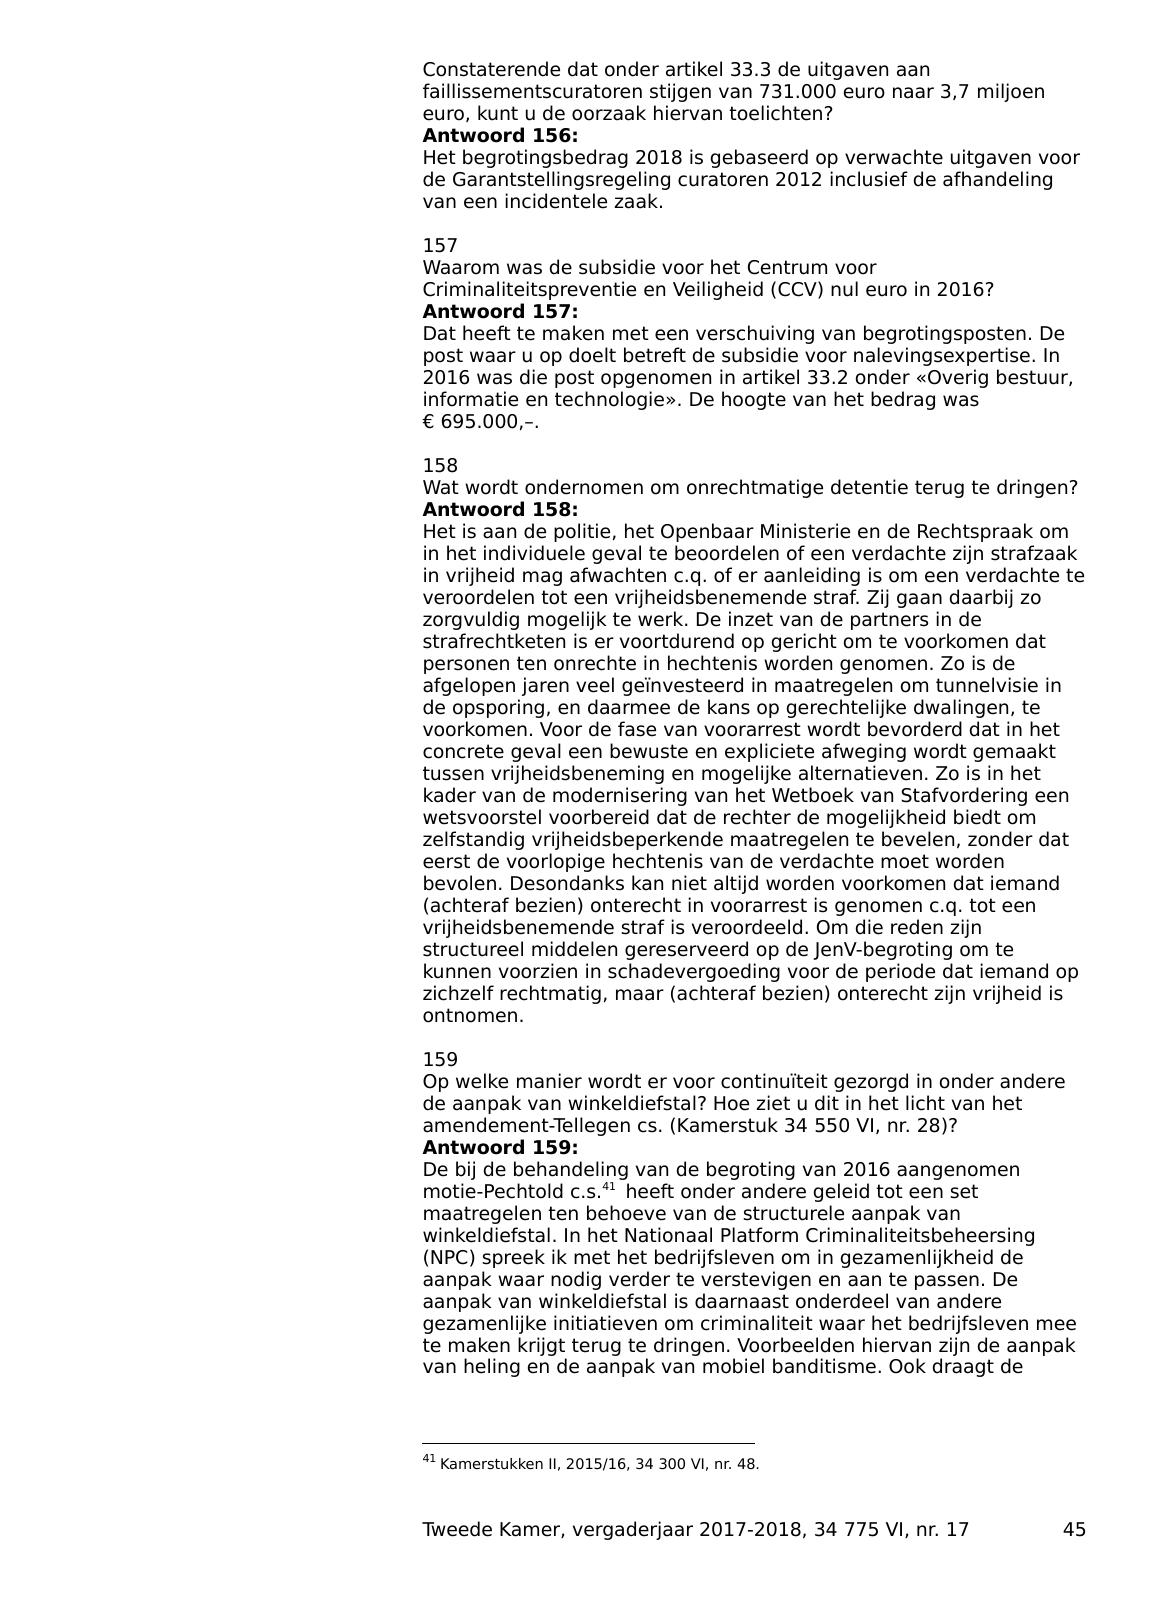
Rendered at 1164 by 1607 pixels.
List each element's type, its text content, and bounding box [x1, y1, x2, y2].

text 157 [422, 235, 1087, 257]
text Dat heeft te maken met een verschuiving van begrotingsposten. De post waar u op doelt betreft de subsidie voor nalevingsexpertise. In 2016 was die post opgenomen in artikel 33.2 onder «Overig bestuur, informatie en technologie». De hoogte van het bedrag was € 695.000,–. [422, 323, 1087, 433]
text 158 [422, 455, 1087, 477]
text 159 [422, 1049, 1087, 1071]
text Kamerstukken II, 2015/16, 34 300 VI, nr. 48. [422, 1452, 1087, 1474]
text Antwoord 158: [422, 499, 1087, 521]
text Constaterende dat onder artikel 33.3 de uitgaven aan faillissementscuratoren stijgen van 731.000 euro naar 3,7 miljoen euro, kunt u de oorzaak hiervan toelichten? [422, 59, 1087, 125]
text Waarom was de subsidie voor het Centrum voor Criminaliteitspreventie en Veiligheid (CCV) nul euro in 2016? [422, 257, 1087, 301]
text Wat wordt ondernomen om onrechtmatige detentie terug te dringen? [422, 477, 1087, 499]
text Antwoord 159: [422, 1137, 1087, 1159]
text Op welke manier wordt er voor continuïteit gezorgd in onder andere de aanpak van winkeldiefstal? Hoe ziet u dit in het licht van het amendement-Tellegen cs. (Kamerstuk 34 550 VI, nr. 28)? [422, 1071, 1087, 1137]
text Antwoord 157: [422, 301, 1087, 323]
text De bij de behandeling van de begroting van 2016 aangenomen motie-Pechtold c.s. heeft onder andere geleid tot een set maatregelen ten behoeve van de structurele aanpak van winkeldiefstal. In het Nationaal Platform Criminaliteitsbeheersing (NPC) spreek ik met het bedrijfsleven om in gezamenlijkheid de aanpak waar nodig verder te verstevigen en aan te passen. De aanpak van winkeldiefstal is daarnaast onderdeel van andere gezamenlijke initiatieven om criminaliteit waar het bedrijfsleven mee te maken krijgt terug te dringen. Voorbeelden hiervan zijn de aanpak van heling en de aanpak van mobiel banditisme. Ook draagt de [422, 1159, 1087, 1378]
text Antwoord 156: [422, 125, 1087, 147]
text Het begrotingsbedrag 2018 is gebaseerd op verwachte uitgaven voor de Garantstellingsregeling curatoren 2012 inclusief de afhandeling van een incidentele zaak. [422, 147, 1087, 213]
text Het is aan de politie, het Openbaar Ministerie en de Rechtspraak om in het individuele geval te beoordelen of een verdachte zijn strafzaak in vrijheid mag afwachten c.q. of er aanleiding is om een verdachte te veroordelen tot een vrijheidsbenemende straf. Zij gaan daarbij zo zorgvuldig mogelijk te werk. De inzet van de partners in de strafrechtketen is er voortdurend op gericht om te voorkomen dat personen ten onrechte in hechtenis worden genomen. Zo is de afgelopen jaren veel geïnvesteerd in maatregelen om tunnelvisie in de opsporing, en daarmee de kans op gerechtelijke dwalingen, te voorkomen. Voor de fase van voorarrest wordt bevorderd dat in het concrete geval een bewuste en expliciete afweging wordt gemaakt tussen vrijheidsbeneming en mogelijke alternatieven. Zo is in het kader van de modernisering van het Wetboek van Stafvordering een wetsvoorstel voorbereid dat de rechter de mogelijkheid biedt om zelfstandig vrijheidsbeperkende maatregelen te bevelen, zonder dat eerst de voorlopige hechtenis van de verdachte moet worden bevolen. Desondanks kan niet altijd worden voorkomen dat iemand (achteraf bezien) onterecht in voorarrest is genomen c.q. tot een vrijheidsbenemende straf is veroordeeld. Om die reden zijn structureel middelen gereserveerd op de JenV-begroting om te kunnen voorzien in schadevergoeding voor de periode dat iemand op zichzelf rechtmatig, maar (achteraf bezien) onterecht zijn vrijheid is ontnomen. [422, 521, 1087, 1027]
